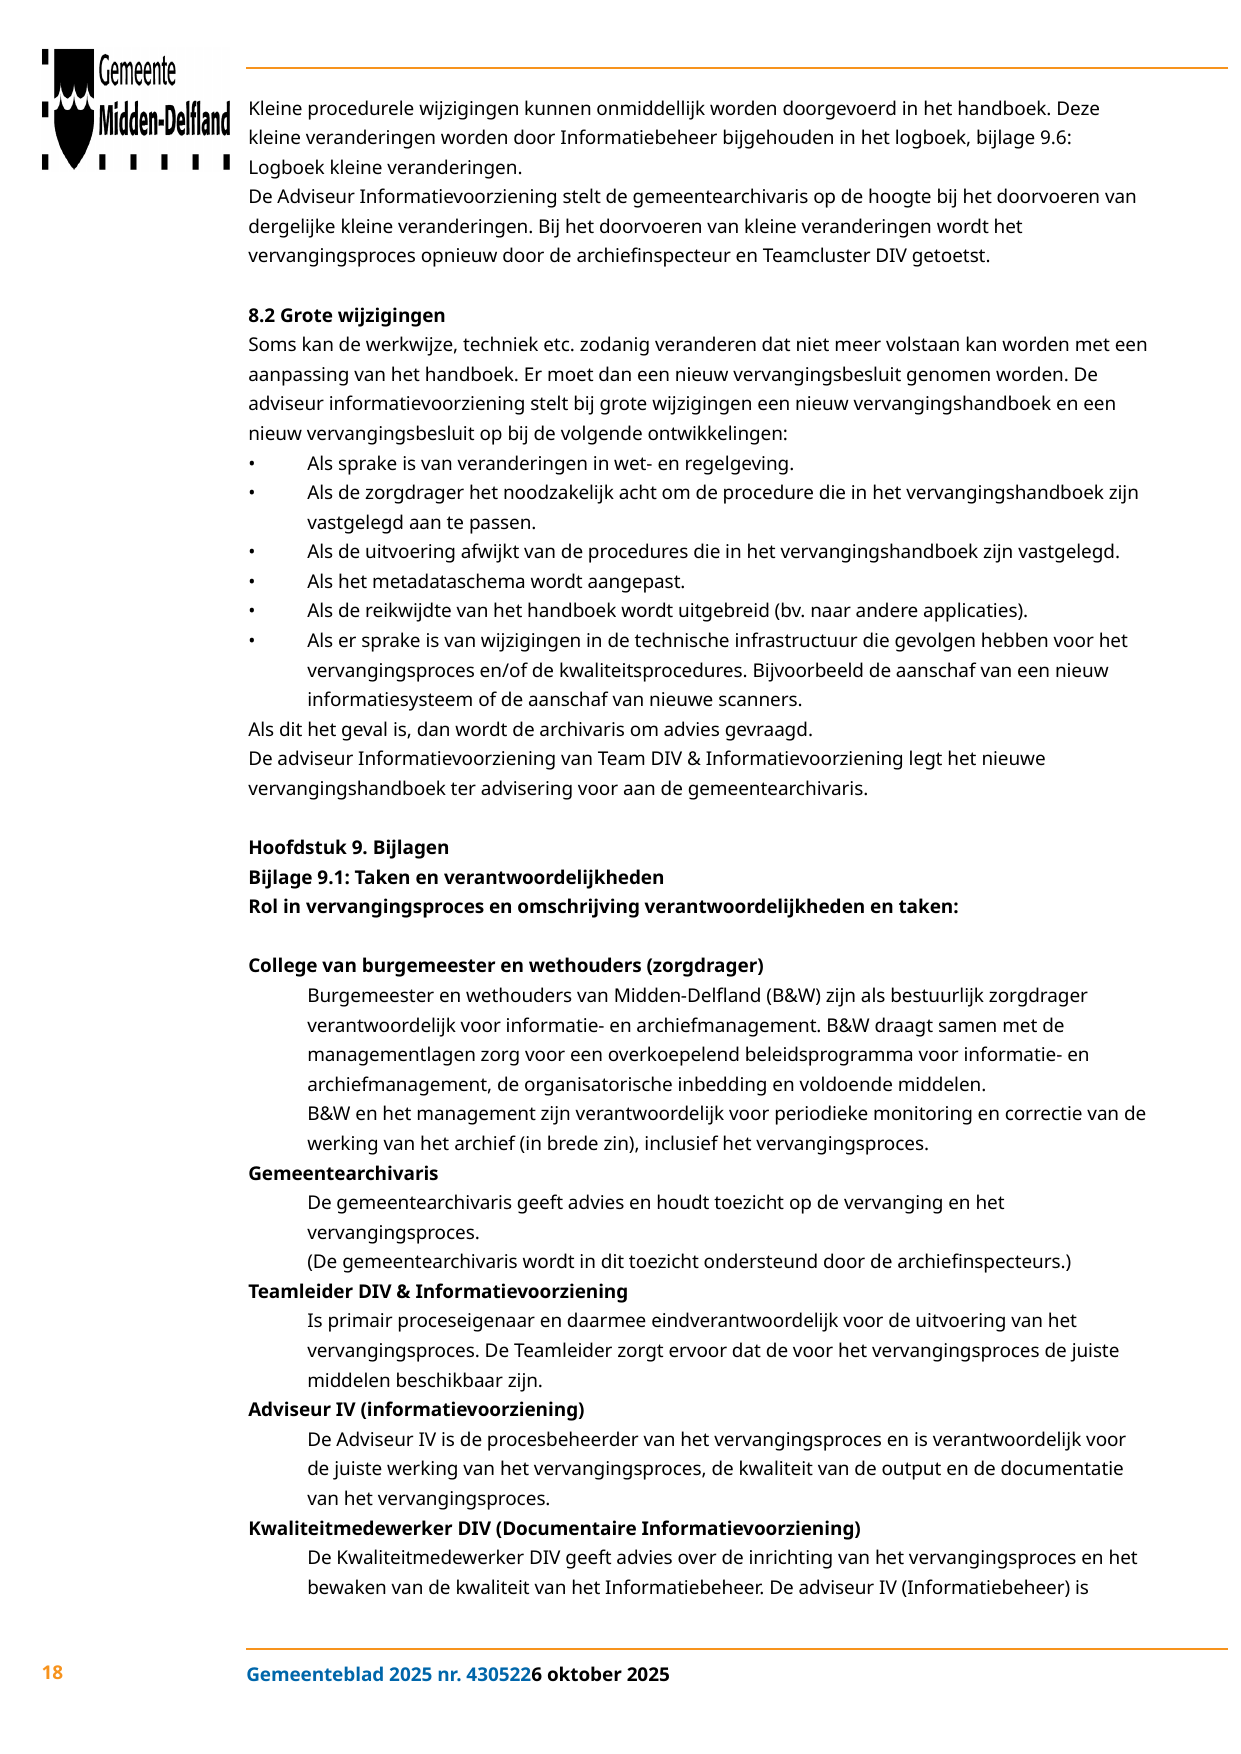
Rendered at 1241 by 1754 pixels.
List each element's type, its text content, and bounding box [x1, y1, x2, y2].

list (De gemeentearchivaris wordt in dit toezicht ondersteund door de archiefinspecteurs.) [248, 1248, 1152, 1274]
list Als de reikwijdte van het handboek wordt uitgebreid (bv. naar andere applicaties). [248, 598, 1152, 623]
text Bijlage 9.1: Taken en verantwoordelijkheden [248, 864, 1152, 890]
text Kleine procedurele wijzigingen kunnen onmiddellijk worden doorgevoerd in het handboek. Deze kleine veranderingen worden door Informatiebeheer bijgehouden in het logboek, bijlage 9.6: Logboek kleine veranderingen. [248, 95, 1152, 180]
text Hoofdstuk 9. Bijlagen [248, 834, 1152, 860]
text Kwaliteitmedewerker DIV (Documentaire Informatievoorziening) [248, 1515, 1152, 1541]
text Adviseur IV (informatievoorziening) [248, 1396, 1152, 1422]
text Als dit het geval is, dan wordt de archivaris om advies gevraagd. [248, 716, 1152, 742]
list Als de zorgdrager het noodzakelijk acht om de procedure die in het vervangingshandboek zijn vastgelegd aan te passen. [248, 479, 1152, 535]
text Gemeentearchivaris [248, 1160, 1152, 1186]
list De gemeentearchivaris geeft advies en houdt toezicht op de vervanging en het vervangingsproces. [248, 1189, 1152, 1245]
text College van burgemeester en wethouders (zorgdrager) [248, 953, 1152, 978]
list De Kwaliteitmedewerker DIV geeft advies over de inrichting van het vervangingsproces en het bewaken van de kwaliteit van het Informatiebeheer. De adviseur IV (Informatiebeheer) is [248, 1544, 1152, 1600]
text De Adviseur Informatievoorziening stelt de gemeentearchivaris op de hoogte bij het doorvoeren van dergelijke kleine veranderingen. Bij het doorvoeren van kleine veranderingen wordt het vervangingsproces opnieuw door de archiefinspecteur en Teamcluster DIV getoetst. [248, 183, 1152, 268]
list B&W en het management zijn verantwoordelijk voor periodieke monitoring en correctie van de werking van het archief (in brede zin), inclusief het vervangingsproces. [248, 1101, 1152, 1156]
text Soms kan de werkwijze, techniek etc. zodanig veranderen dat niet meer volstaan kan worden met een aanpassing van het handboek. Er moet dan een nieuw vervangingsbesluit genomen worden. De adviseur informatievoorziening stelt bij grote wijzigingen een nieuw vervangingshandboek en een nieuw vervangingsbesluit op bij de volgende ontwikkelingen: [248, 331, 1152, 446]
text Teamleider DIV & Informatievoorziening [248, 1278, 1152, 1304]
text Rol in vervangingsproces en omschrijving verantwoordelijkheden en taken: [248, 893, 1152, 919]
list Is primair proceseigenaar en daarmee eindverantwoordelijk voor de uitvoering van het vervangingsproces. De Teamleider zorgt ervoor dat de voor het vervangingsproces de juiste middelen beschikbaar zijn. [248, 1308, 1152, 1393]
list Als de uitvoering afwijkt van de procedures die in het vervangingshandboek zijn vastgelegd. [248, 538, 1152, 564]
picture [41, 47, 231, 172]
list Burgemeester en wethouders van Midden-Delfland (B&W) zijn als bestuurlijk zorgdrager verantwoordelijk voor informatie- en archiefmanagement. B&W draagt samen met de managementlagen zorg voor een overkoepelend beleidsprogramma voor informatie- en archiefmanagement, de organisatorische inbedding en voldoende middelen. [248, 982, 1152, 1097]
list Als er sprake is van wijzigingen in de technische infrastructuur die gevolgen hebben voor het vervangingsproces en/of de kwaliteitsprocedures. Bijvoorbeeld de aanschaf van een nieuw informatiesysteem of de aanschaf van nieuwe scanners. [248, 627, 1152, 712]
text 8.2 Grote wijzigingen [248, 302, 1152, 328]
list Als sprake is van veranderingen in wet- en regelgeving. [248, 450, 1152, 476]
list Als het metadataschema wordt aangepast. [248, 568, 1152, 594]
list De Adviseur IV is de procesbeheerder van het vervangingsproces en is verantwoordelijk voor de juiste werking van het vervangingsproces, de kwaliteit van de output en de documentatie van het vervangingsproces. [248, 1426, 1152, 1511]
text De adviseur Informatievoorziening van Team DIV & Informatievoorziening legt het nieuwe vervangingshandboek ter advisering voor aan de gemeentearchivaris. [248, 746, 1152, 801]
